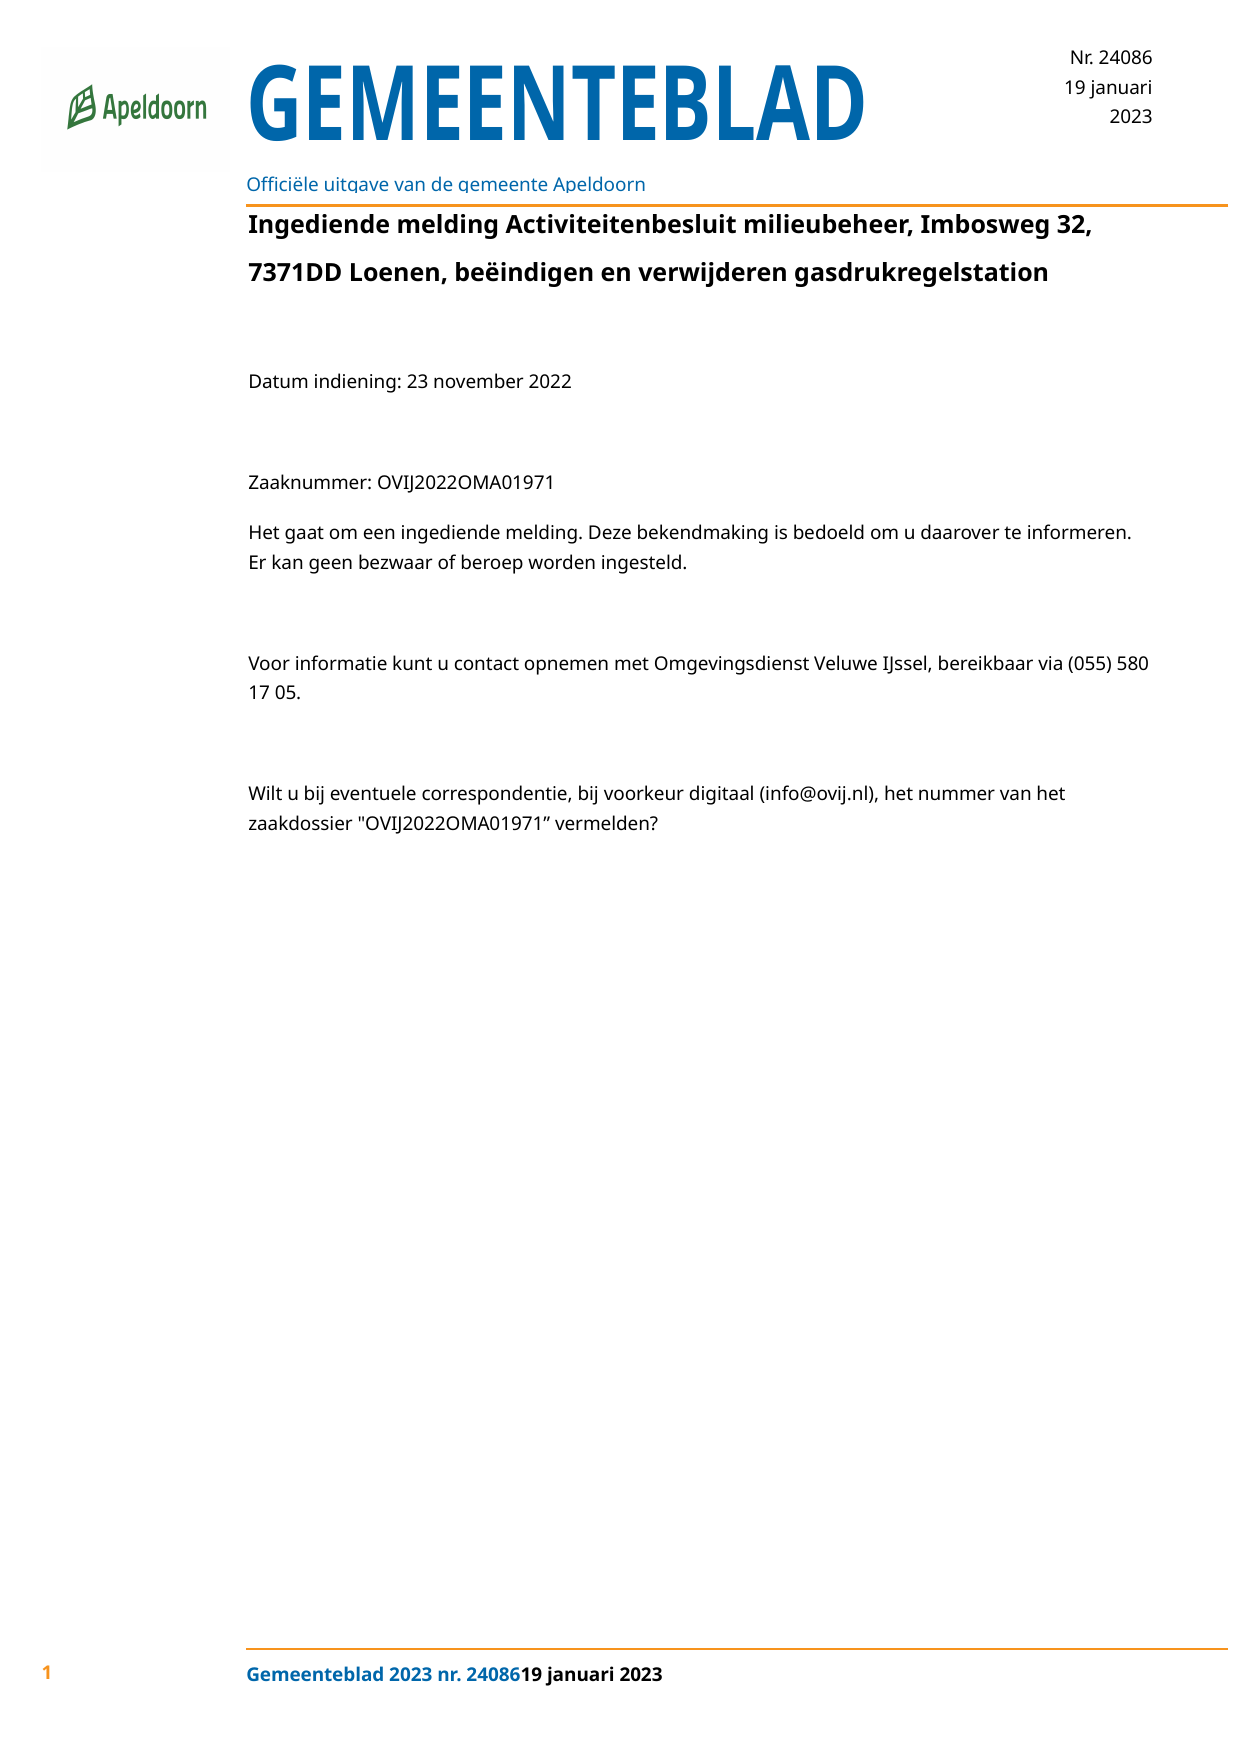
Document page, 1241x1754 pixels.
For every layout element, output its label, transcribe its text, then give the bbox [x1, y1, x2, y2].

text Het gaat om een ingediende melding. Deze bekendmaking is bedoeld om u daarover te informeren. Er kan geen bezwaar of beroep worden ingesteld. [248, 519, 1152, 575]
text Datum indiening: 23 november 2022 [248, 368, 1152, 394]
text Ingediende melding Activiteitenbesluit milieubeheer, Imbosweg 32, 7371DD Loenen, beëindigen en verwijderen gasdrukregelstation [248, 207, 1152, 288]
text Zaaknummer: OVIJ2022OMA01971 [248, 469, 1152, 495]
text Voor informatie kunt u contact opnemen met Omgevingsdienst Veluwe IJssel, bereikbaar via (055) 580 17 05. [248, 650, 1152, 705]
picture [41, 47, 231, 172]
text Wilt u bij eventuele correspondentie, bij voorkeur digitaal (info@ovij.nl), het nummer van het zaakdossier "OVIJ2022OMA01971” vermelden? [248, 780, 1152, 836]
